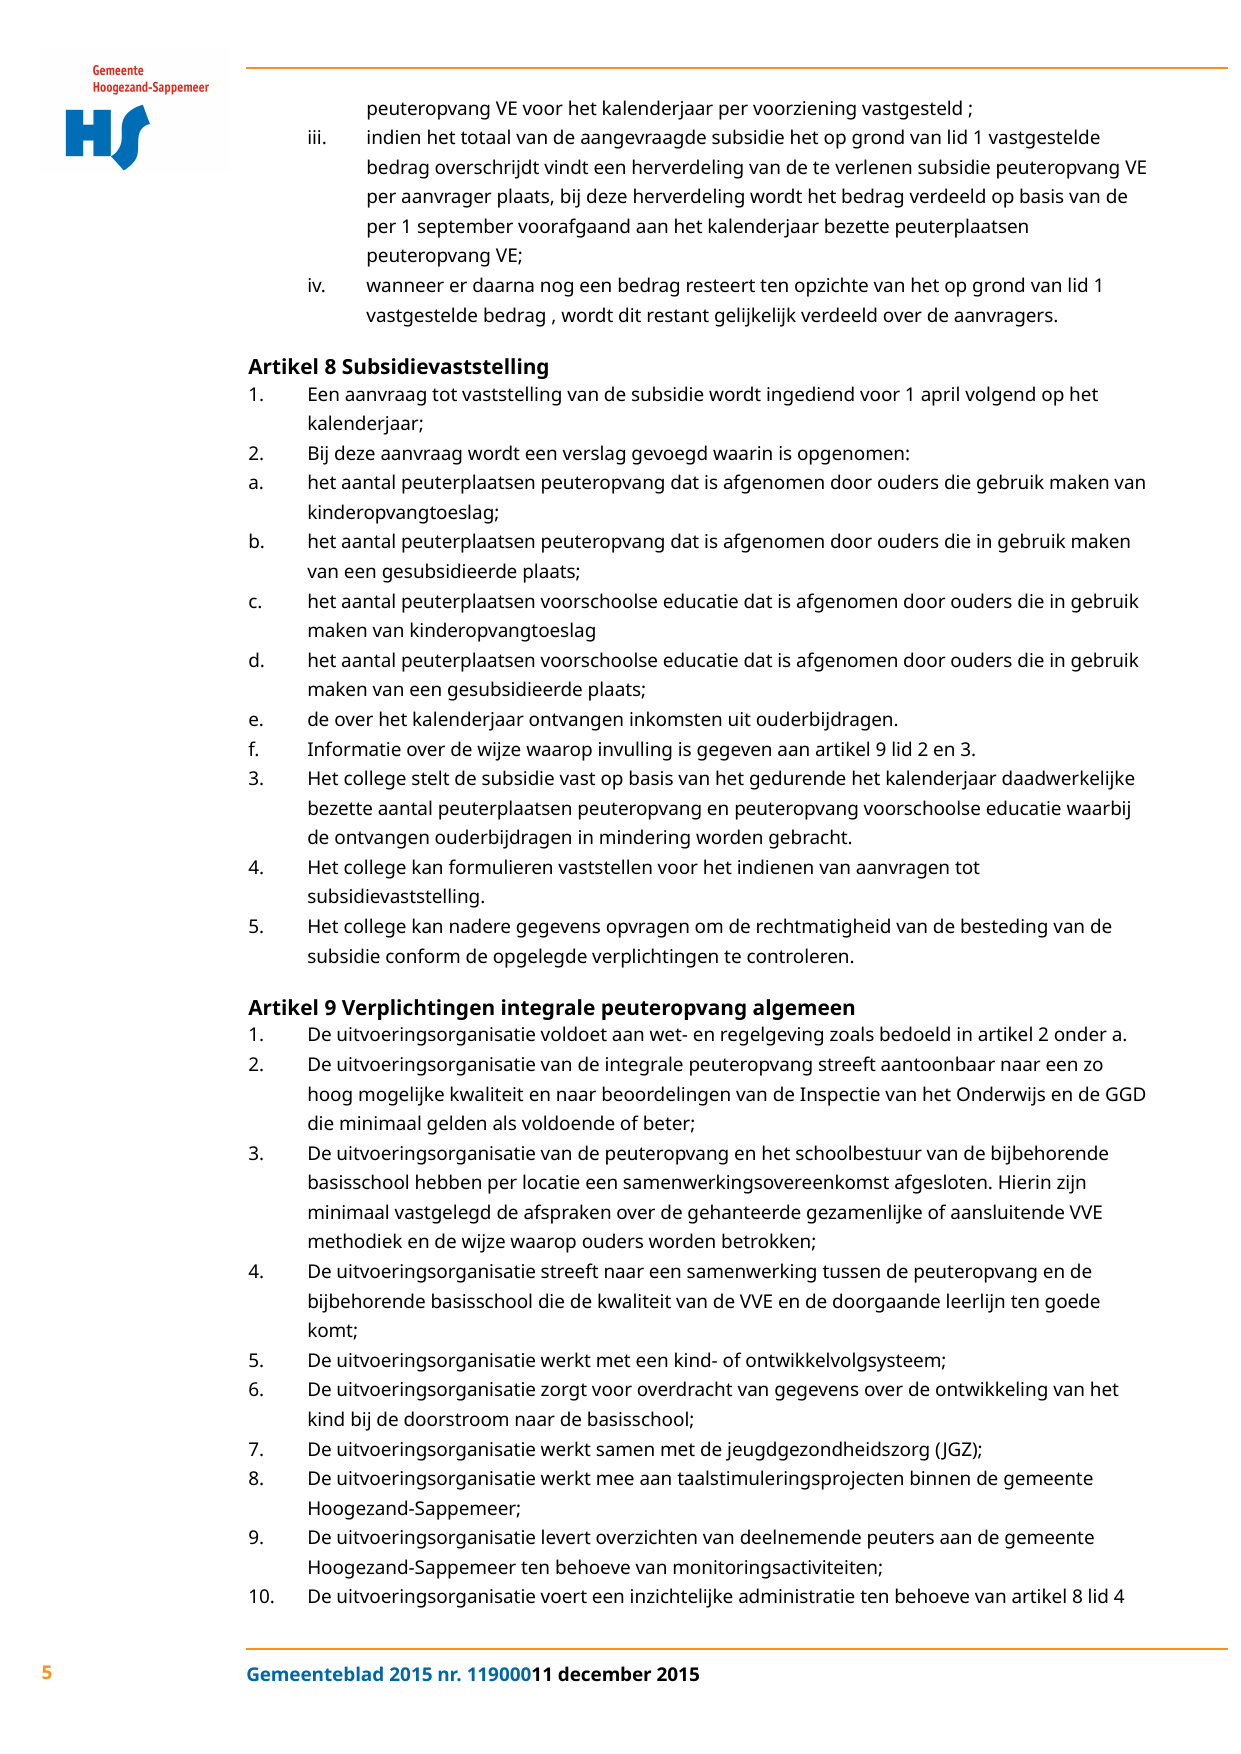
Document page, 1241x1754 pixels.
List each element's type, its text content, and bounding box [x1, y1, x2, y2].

list De uitvoeringsorganisatie voert een inzichtelijke administratie ten behoeve van artikel 8 lid 4 [248, 1584, 1152, 1609]
list Een aanvraag tot vaststelling van de subsidie wordt ingediend voor 1 april volgend op het kalenderjaar; [248, 381, 1152, 436]
list De uitvoeringsorganisatie van de integrale peuteropvang streeft aantoonbaar naar een zo hoog mogelijke kwaliteit en naar beoordelingen van de Inspectie van het Onderwijs en de GGD die minimaal gelden als voldoende of beter; [248, 1051, 1152, 1136]
list De uitvoeringsorganisatie werkt samen met de jeugdgezondheidszorg (JGZ); [248, 1436, 1152, 1462]
list De uitvoeringsorganisatie zorgt voor overdracht van gegevens over de ontwikkeling van het kind bij de doorstroom naar de basisschool; [248, 1377, 1152, 1432]
list indien het totaal van de aangevraagde subsidie het op grond van lid 1 vastgestelde bedrag overschrijdt vindt een herverdeling van de te verlenen subsidie peuteropvang VE per aanvrager plaats, bij deze herverdeling wordt het bedrag verdeeld op basis van de per 1 september voorafgaand aan het kalenderjaar bezette peuterplaatsen peuteropvang VE; [307, 124, 1152, 268]
list Het college stelt de subsidie vast op basis van het gedurende het kalenderjaar daadwerkelijke bezette aantal peuterplaatsen peuteropvang en peuteropvang voorschoolse educatie waarbij de ontvangen ouderbijdragen in mindering worden gebracht. [248, 765, 1152, 850]
list De uitvoeringsorganisatie levert overzichten van deelnemende peuters aan de gemeente Hoogezand-Sappemeer ten behoeve van monitoringsactiviteiten; [248, 1524, 1152, 1580]
list wanneer er daarna nog een bedrag resteert ten opzichte van het op grond van lid 1 vastgestelde bedrag , wordt dit restant gelijkelijk verdeeld over de aanvragers. [307, 272, 1152, 328]
list De uitvoeringsorganisatie werkt mee aan taalstimuleringsprojecten binnen de gemeente Hoogezand-Sappemeer; [248, 1465, 1152, 1521]
picture [41, 47, 231, 172]
list peuteropvang VE voor het kalenderjaar per voorziening vastgesteld ; [307, 95, 1152, 121]
list Het college kan nadere gegevens opvragen om de rechtmatigheid van de besteding van de subsidie conform de opgelegde verplichtingen te controleren. [248, 913, 1152, 968]
list het aantal peuterplaatsen voorschoolse educatie dat is afgenomen door ouders die in gebruik maken van kinderopvangtoeslag [248, 588, 1152, 643]
list het aantal peuterplaatsen peuteropvang dat is afgenomen door ouders die in gebruik maken van een gesubsidieerde plaats; [248, 529, 1152, 584]
list Het college kan formulieren vaststellen voor het indienen van aanvragen tot subsidievaststelling. [248, 854, 1152, 909]
list De uitvoeringsorganisatie werkt met een kind- of ontwikkelvolgsysteem; [248, 1347, 1152, 1373]
list Bij deze aanvraag wordt een verslag gevoegd waarin is opgenomen: [248, 440, 1152, 466]
list het aantal peuterplaatsen voorschoolse educatie dat is afgenomen door ouders die in gebruik maken van een gesubsidieerde plaats; [248, 647, 1152, 702]
list het aantal peuterplaatsen peuteropvang dat is afgenomen door ouders die gebruik maken van kinderopvangtoeslag; [248, 469, 1152, 525]
list de over het kalenderjaar ontvangen inkomsten uit ouderbijdragen. [248, 706, 1152, 732]
text Artikel 8 Subsidievaststelling [248, 352, 1152, 381]
text Artikel 9 Verplichtingen integrale peuteropvang algemeen [248, 993, 1152, 1022]
list De uitvoeringsorganisatie streeft naar een samenwerking tussen de peuteropvang en de bijbehorende basisschool die de kwaliteit van de VVE en de doorgaande leerlijn ten goede komt; [248, 1258, 1152, 1343]
list De uitvoeringsorganisatie voldoet aan wet- en regelgeving zoals bedoeld in artikel 2 onder a. [248, 1022, 1152, 1047]
list Informatie over de wijze waarop invulling is gegeven aan artikel 9 lid 2 en 3. [248, 736, 1152, 761]
list De uitvoeringsorganisatie van de peuteropvang en het schoolbestuur van de bijbehorende basisschool hebben per locatie een samenwerkingsovereenkomst afgesloten. Hierin zijn minimaal vastgelegd de afspraken over de gehanteerde gezamenlijke of aansluitende VVE methodiek en de wijze waarop ouders worden betrokken; [248, 1140, 1152, 1254]
